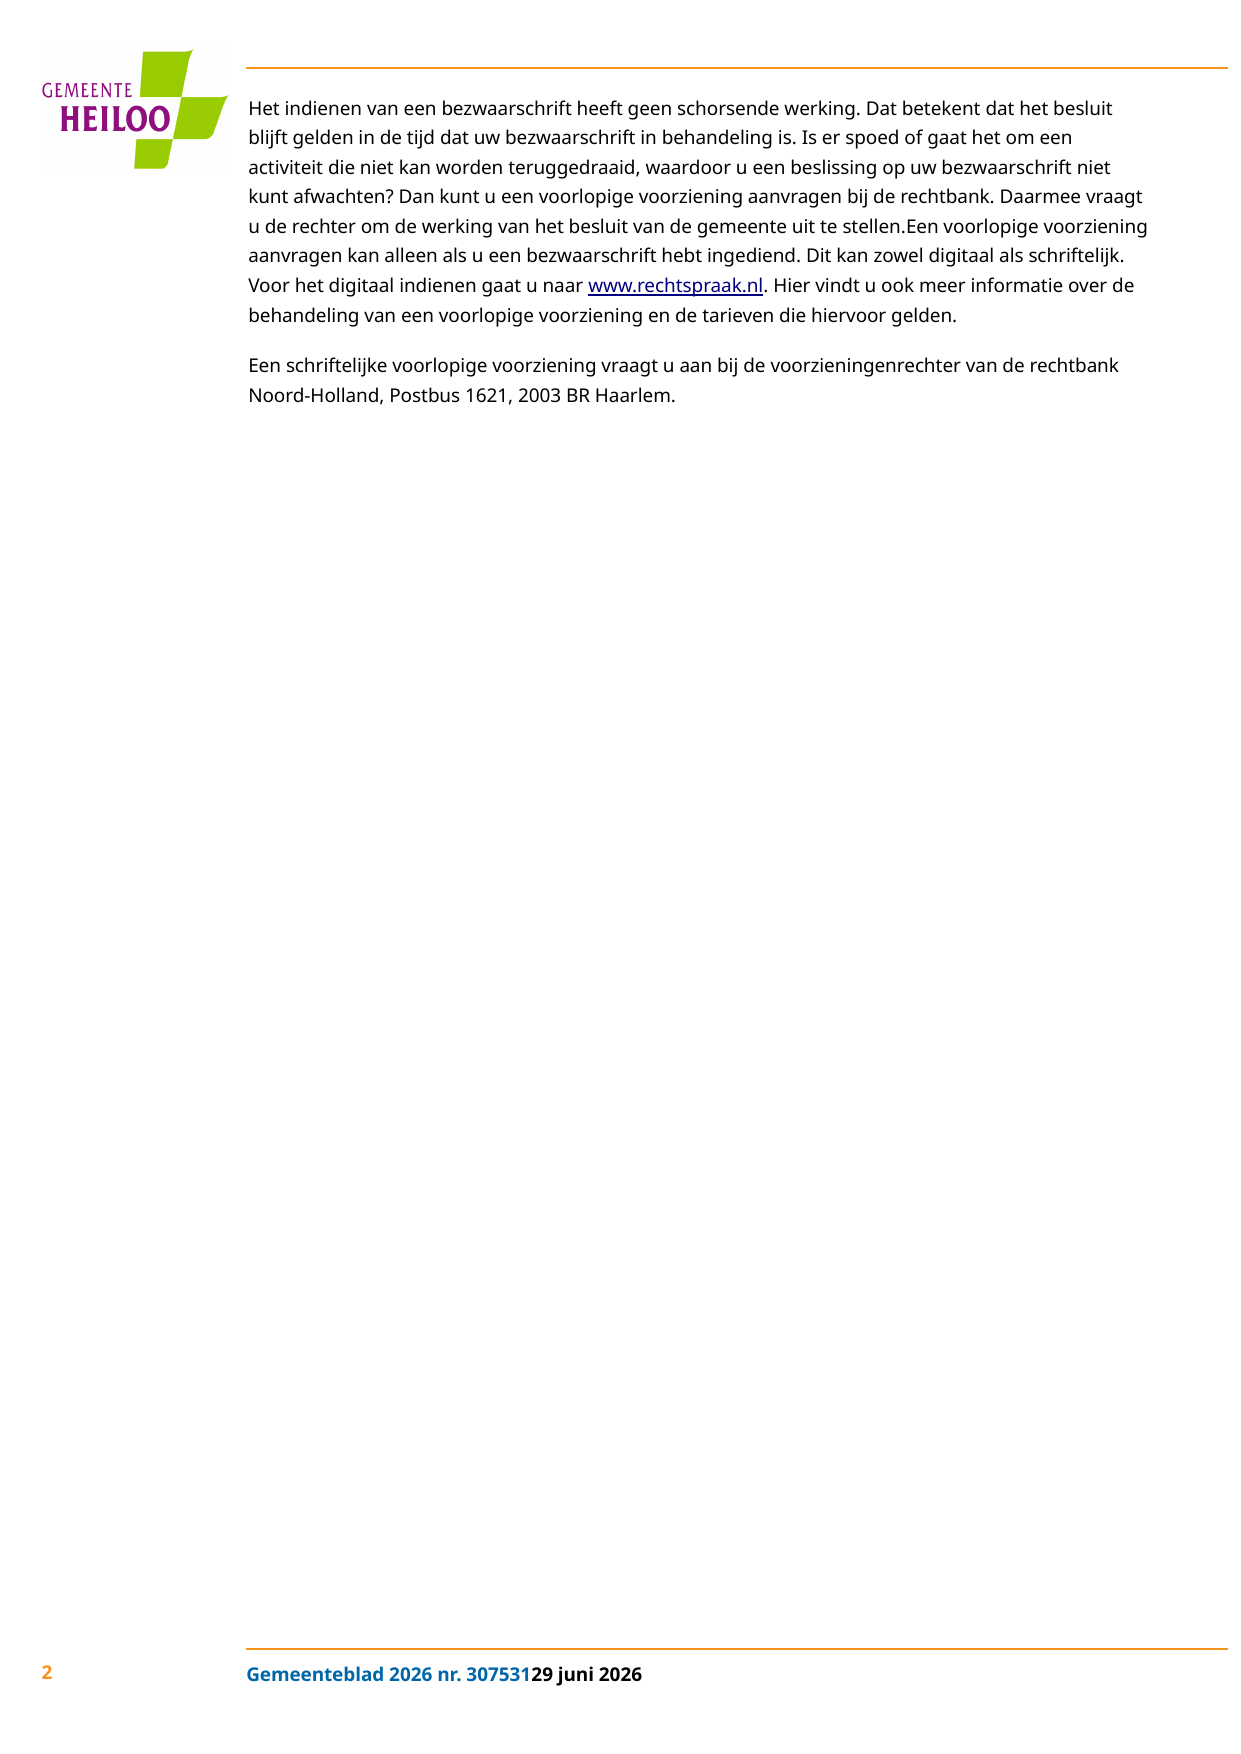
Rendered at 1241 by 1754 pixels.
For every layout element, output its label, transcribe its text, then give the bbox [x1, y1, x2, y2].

text Het indienen van een bezwaarschrift heeft geen schorsende werking. Dat betekent dat het besluit blijft gelden in de tijd dat uw bezwaarschrift in behandeling is. Is er spoed of gaat het om een activiteit die niet kan worden teruggedraaid, waardoor u een beslissing op uw bezwaarschrift niet kunt afwachten? Dan kunt u een voorlopige voorziening aanvragen bij de rechtbank. Daarmee vraagt u de rechter om de werking van het besluit van de gemeente uit te stellen.Een voorlopige voorziening aanvragen kan alleen als u een bezwaarschrift hebt ingediend. Dit kan zowel digitaal als schriftelijk. Voor het digitaal indienen gaat u naar www.rechtspraak.nl. Hier vindt u ook meer informatie over de behandeling van een voorlopige voorziening en de tarieven die hiervoor gelden. [248, 95, 1152, 328]
picture [41, 47, 231, 172]
text Een schriftelijke voorlopige voorziening vraagt u aan bij de voorzieningenrechter van de rechtbank Noord-Holland, Postbus 1621, 2003 BR Haarlem. [248, 352, 1152, 408]
